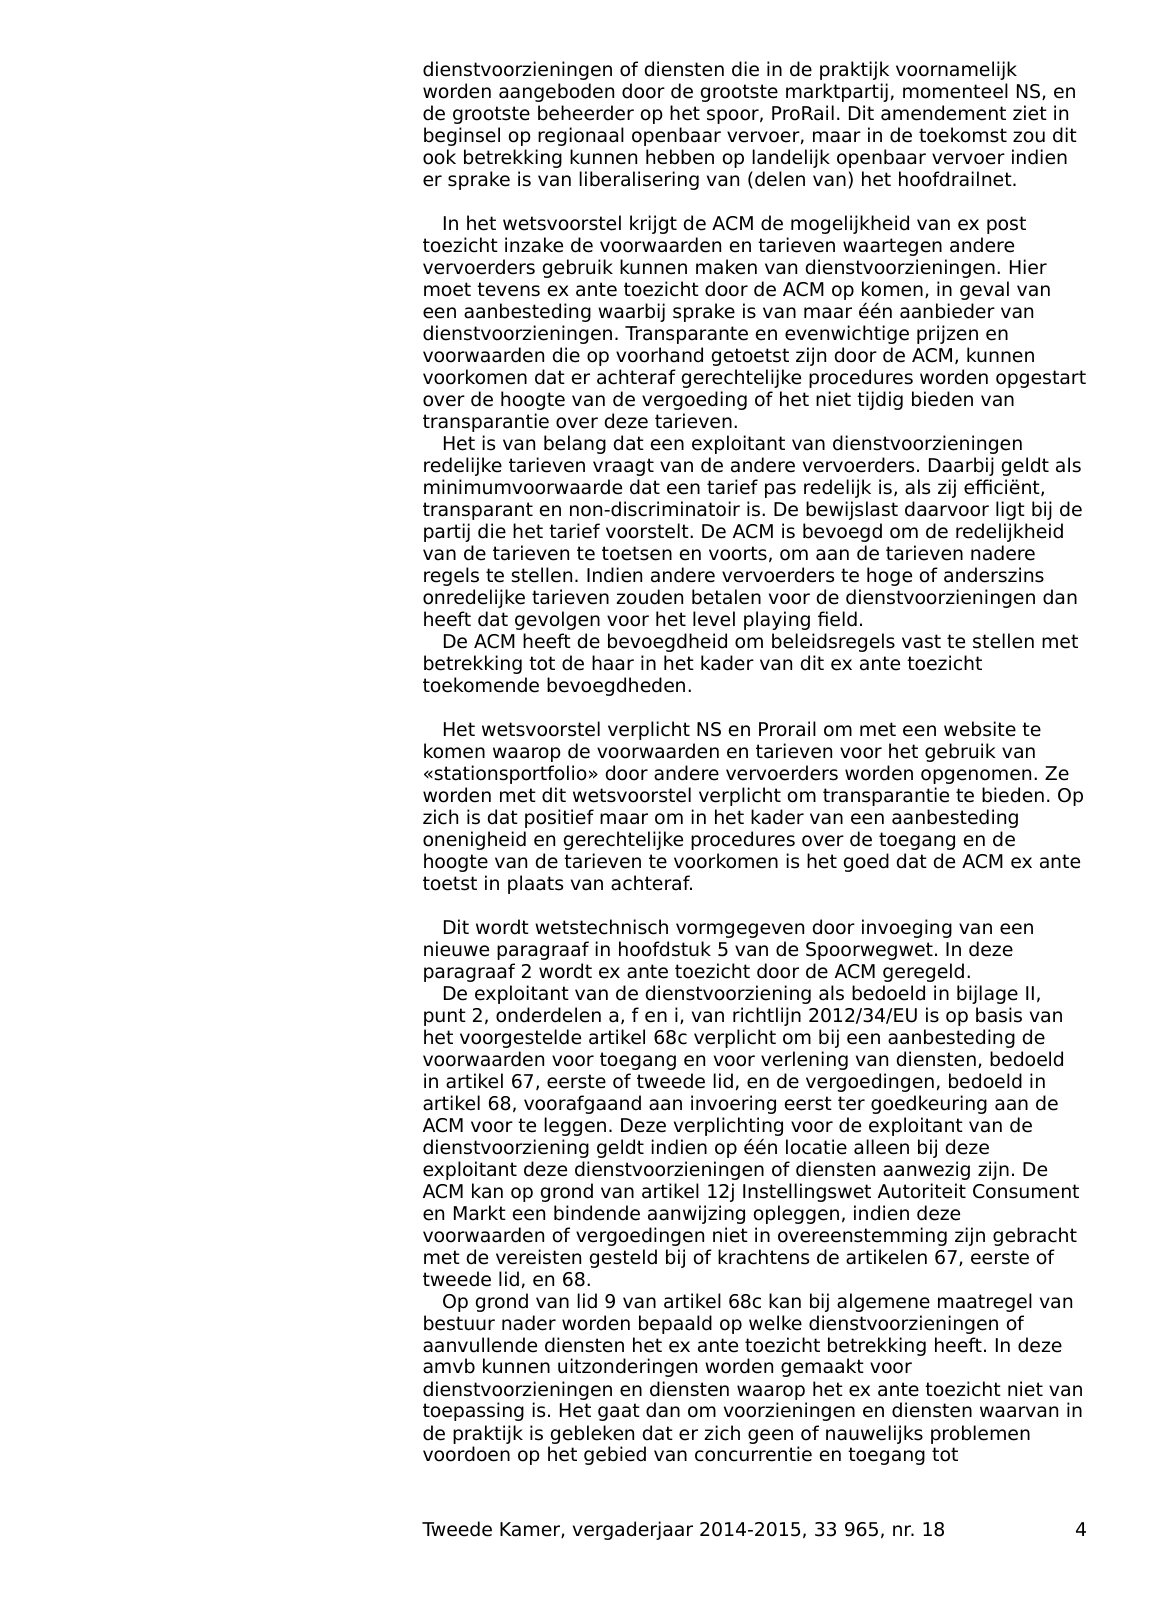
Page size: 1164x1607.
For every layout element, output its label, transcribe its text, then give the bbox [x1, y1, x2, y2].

text Dit wordt wetstechnisch vormgegeven door invoeging van een nieuwe paragraaf in hoofdstuk 5 van de Spoorwegwet. In deze paragraaf 2 wordt ex ante toezicht door de ACM geregeld. [422, 917, 1087, 983]
text Het wetsvoorstel verplicht NS en Prorail om met een website te komen waarop de voorwaarden en tarieven voor het gebruik van «stationsportfolio» door andere vervoerders worden opgenomen. Ze worden met dit wetsvoorstel verplicht om transparantie te bieden. Op zich is dat positief maar om in het kader van een aanbesteding onenigheid en gerechtelijke procedures over de toegang en de hoogte van de tarieven te voorkomen is het goed dat de ACM ex ante toetst in plaats van achteraf. [422, 719, 1087, 895]
text Het is van belang dat een exploitant van dienstvoorzieningen redelijke tarieven vraagt van de andere vervoerders. Daarbij geldt als minimumvoorwaarde dat een tarief pas redelijk is, als zij efficiënt, transparant en non-discriminatoir is. De bewijslast daarvoor ligt bij de partij die het tarief voorstelt. De ACM is bevoegd om de redelijkheid van de tarieven te toetsen en voorts, om aan de tarieven nadere regels te stellen. Indien andere vervoerders te hoge of anderszins onredelijke tarieven zouden betalen voor de dienstvoorzieningen dan heeft dat gevolgen voor het level playing field. [422, 433, 1087, 631]
text dienstvoorzieningen of diensten die in de praktijk voornamelijk worden aangeboden door de grootste marktpartij, momenteel NS, en de grootste beheerder op het spoor, ProRail. Dit amendement ziet in beginsel op regionaal openbaar vervoer, maar in de toekomst zou dit ook betrekking kunnen hebben op landelijk openbaar vervoer indien er sprake is van liberalisering van (delen van) het hoofdrailnet. [422, 59, 1087, 191]
text De exploitant van de dienstvoorziening als bedoeld in bijlage II, punt 2, onderdelen a, f en i, van richtlijn 2012/34/EU is op basis van het voorgestelde artikel 68c verplicht om bij een aanbesteding de voorwaarden voor toegang en voor verlening van diensten, bedoeld in artikel 67, eerste of tweede lid, en de vergoedingen, bedoeld in artikel 68, voorafgaand aan invoering eerst ter goedkeuring aan de ACM voor te leggen. Deze verplichting voor de exploitant van de dienstvoorziening geldt indien op één locatie alleen bij deze exploitant deze dienstvoorzieningen of diensten aanwezig zijn. De ACM kan op grond van artikel 12j Instellingswet Autoriteit Consument en Markt een bindende aanwijzing opleggen, indien deze voorwaarden of vergoedingen niet in overeenstemming zijn gebracht met de vereisten gesteld bij of krachtens de artikelen 67, eerste of tweede lid, en 68. [422, 983, 1087, 1291]
text De ACM heeft de bevoegdheid om beleidsregels vast te stellen met betrekking tot de haar in het kader van dit ex ante toezicht toekomende bevoegdheden. [422, 631, 1087, 697]
text In het wetsvoorstel krijgt de ACM de mogelijkheid van ex post toezicht inzake de voorwaarden en tarieven waartegen andere vervoerders gebruik kunnen maken van dienstvoorzieningen. Hier moet tevens ex ante toezicht door de ACM op komen, in geval van een aanbesteding waarbij sprake is van maar één aanbieder van dienstvoorzieningen. Transparante en evenwichtige prijzen en voorwaarden die op voorhand getoetst zijn door de ACM, kunnen voorkomen dat er achteraf gerechtelijke procedures worden opgestart over de hoogte van de vergoeding of het niet tijdig bieden van transparantie over deze tarieven. [422, 213, 1087, 433]
text Op grond van lid 9 van artikel 68c kan bij algemene maatregel van bestuur nader worden bepaald op welke dienstvoorzieningen of aanvullende diensten het ex ante toezicht betrekking heeft. In deze amvb kunnen uitzonderingen worden gemaakt voor dienstvoorzieningen en diensten waarop het ex ante toezicht niet van toepassing is. Het gaat dan om voorzieningen en diensten waarvan in de praktijk is gebleken dat er zich geen of nauwelijks problemen voordoen op het gebied van concurrentie en toegang tot [422, 1291, 1087, 1466]
